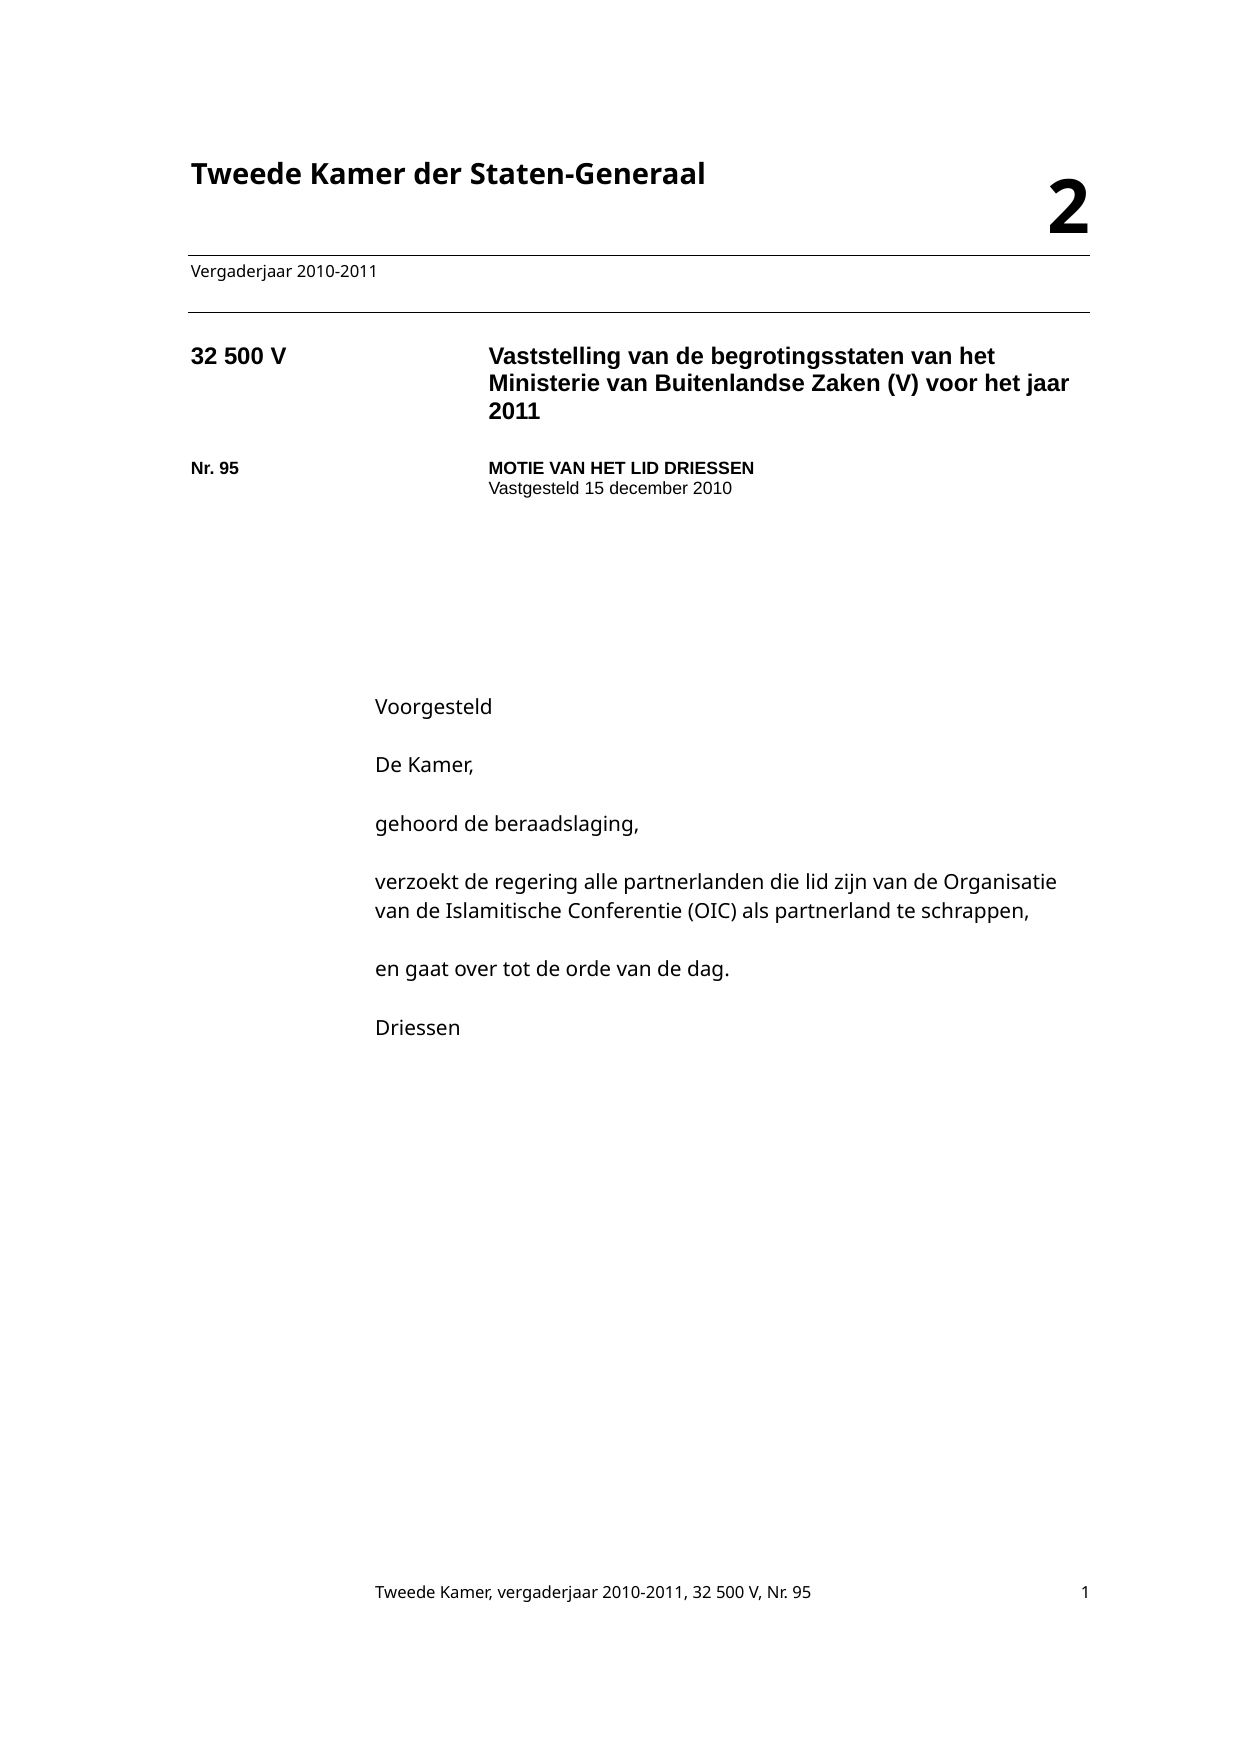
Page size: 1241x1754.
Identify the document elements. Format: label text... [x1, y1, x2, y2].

text Driessen [375, 1013, 1090, 1041]
table_cell MOTIE VAN HET LID DRIESSEN Vastgesteld 15 december 2010 [485, 455, 1090, 573]
table_header 2 [910, 150, 1090, 255]
table_cell 32 500 V [188, 339, 485, 454]
table_cell [485, 256, 1090, 312]
text gehoord de beraadslaging, [375, 809, 1090, 837]
text Voorgesteld [375, 692, 1090, 721]
text en gaat over tot de orde van de dag. [375, 954, 1090, 983]
text De Kamer, [375, 751, 1090, 779]
table_cell Vaststelling van de begrotingsstaten van het Ministerie van Buitenlandse Zaken (V) voor het jaar 2011 [485, 339, 1090, 454]
table_cell [188, 313, 485, 339]
text verzoekt de regering alle partnerlanden die lid zijn van de Organisatie van de Islamitische Conferentie (OIC) als partnerland te schrappen, [375, 867, 1090, 924]
table_cell Vergaderjaar 2010-2011 [188, 256, 485, 312]
table_cell Nr. 95 [188, 455, 485, 573]
table_header Tweede Kamer der Staten-Generaal [188, 150, 909, 255]
table_cell [485, 313, 1090, 339]
